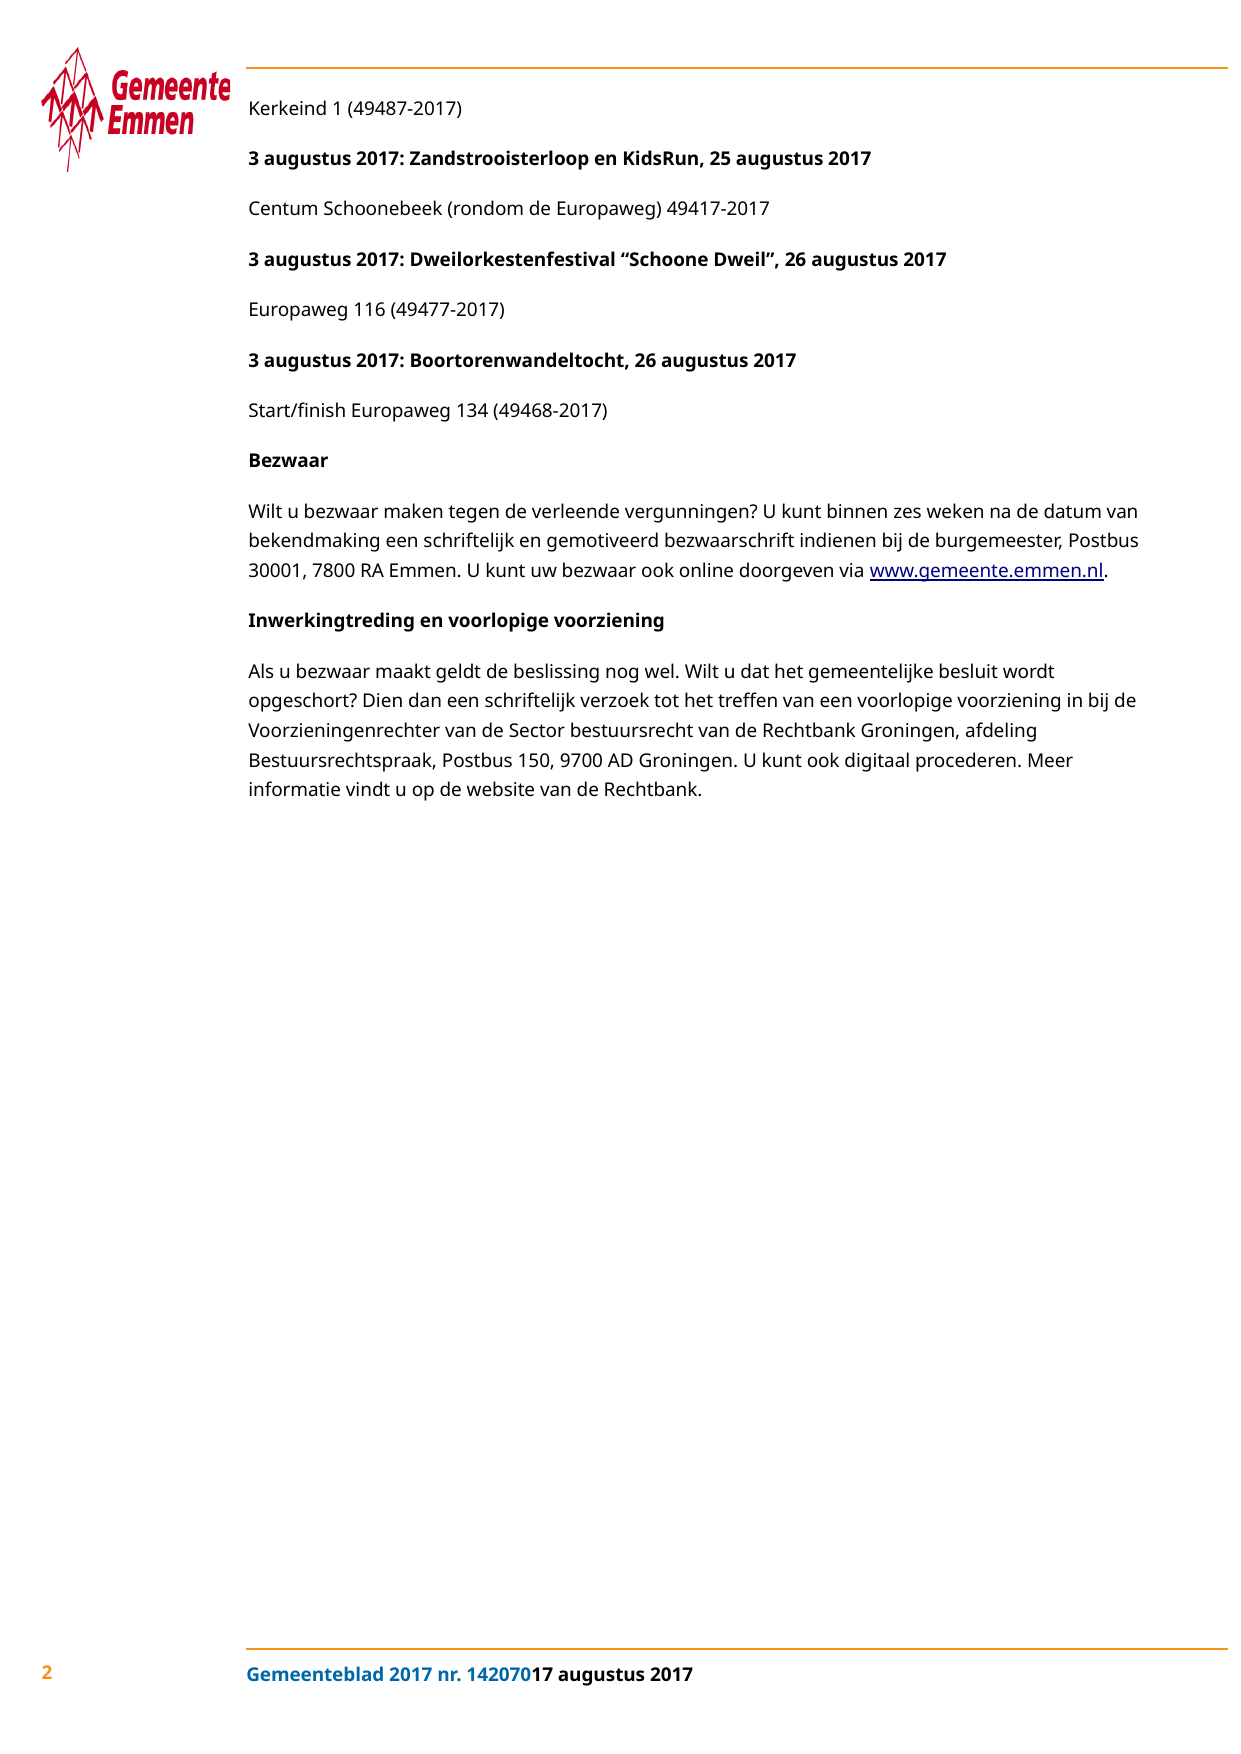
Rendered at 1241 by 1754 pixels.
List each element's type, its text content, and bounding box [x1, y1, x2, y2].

text Centum Schoonebeek (rondom de Europaweg) 49417-2017 [248, 196, 1152, 221]
text Bezwaar [248, 448, 1152, 473]
text Als u bezwaar maakt geldt de beslissing nog wel. Wilt u dat het gemeentelijke besluit wordt opgeschort? Dien dan een schriftelijk verzoek tot het treffen van een voorlopige voorziening in bij de Voorzieningenrechter van de Sector bestuursrecht van de Rechtbank Groningen, afdeling Bestuursrechtspraak, Postbus 150, 9700 AD Groningen. U kunt ook digitaal procederen. Meer informatie vindt u op de website van de Rechtbank. [248, 658, 1152, 802]
text 3 augustus 2017: Zandstrooisterloop en KidsRun, 25 augustus 2017 [248, 145, 1152, 171]
text Inwerkingtreding en voorlopige voorziening [248, 608, 1152, 633]
text Wilt u bezwaar maken tegen de verleende vergunningen? U kunt binnen zes weken na de datum van bekendmaking een schriftelijk en gemotiveerd bezwaarschrift indienen bij de burgemeester, Postbus 30001, 7800 RA Emmen. U kunt uw bezwaar ook online doorgeven via www.gemeente.emmen.nl. [248, 498, 1152, 583]
text Kerkeind 1 (49487-2017) [248, 95, 1152, 121]
text Start/finish Europaweg 134 (49468-2017) [248, 397, 1152, 423]
text 3 augustus 2017: Dweilorkestenfestival “Schoone Dweil”, 26 augustus 2017 [248, 246, 1152, 272]
text 3 augustus 2017: Boortorenwandeltocht, 26 augustus 2017 [248, 347, 1152, 373]
picture [41, 47, 231, 172]
text Europaweg 116 (49477-2017) [248, 296, 1152, 322]
